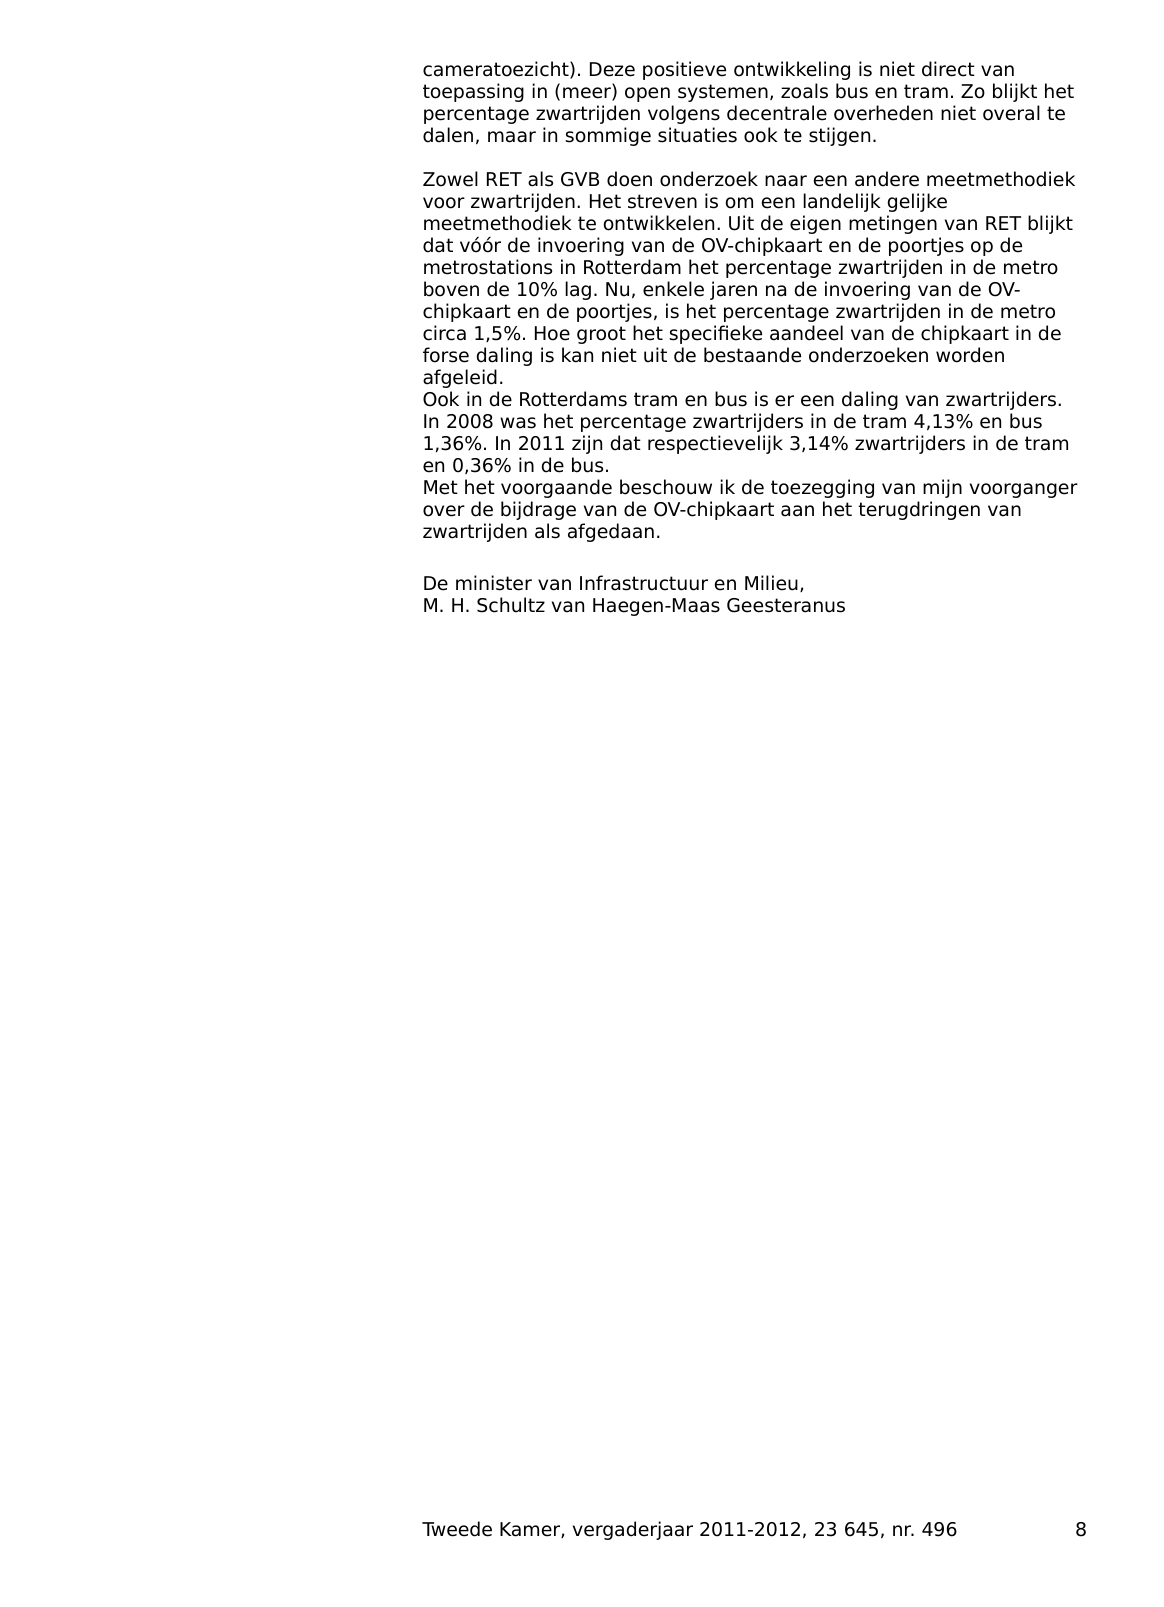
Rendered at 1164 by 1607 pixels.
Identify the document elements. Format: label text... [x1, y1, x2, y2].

text De minister van Infrastructuur en Milieu, M. H. Schultz van Haegen-Maas Geesteranus [422, 573, 1087, 617]
text cameratoezicht). Deze positieve ontwikkeling is niet direct van toepassing in (meer) open systemen, zoals bus en tram. Zo blijkt het percentage zwartrijden volgens decentrale overheden niet overal te dalen, maar in sommige situaties ook te stijgen. [422, 59, 1087, 147]
text Zowel RET als GVB doen onderzoek naar een andere meetmethodiek voor zwartrijden. Het streven is om een landelijk gelijke meetmethodiek te ontwikkelen. Uit de eigen metingen van RET blijkt dat vóór de invoering van de OV-chipkaart en de poortjes op de metrostations in Rotterdam het percentage zwartrijden in de metro boven de 10% lag. Nu, enkele jaren na de invoering van de OV-chipkaart en de poortjes, is het percentage zwartrijden in de metro circa 1,5%. Hoe groot het specifieke aandeel van de chipkaart in de forse daling is kan niet uit de bestaande onderzoeken worden afgeleid. [422, 169, 1087, 389]
text Ook in de Rotterdams tram en bus is er een daling van zwartrijders. In 2008 was het percentage zwartrijders in de tram 4,13% en bus 1,36%. In 2011 zijn dat respectievelijk 3,14% zwartrijders in de tram en 0,36% in de bus. [422, 389, 1087, 477]
text Met het voorgaande beschouw ik de toezegging van mijn voorganger over de bijdrage van de OV-chipkaart aan het terugdringen van zwartrijden als afgedaan. [422, 477, 1087, 543]
